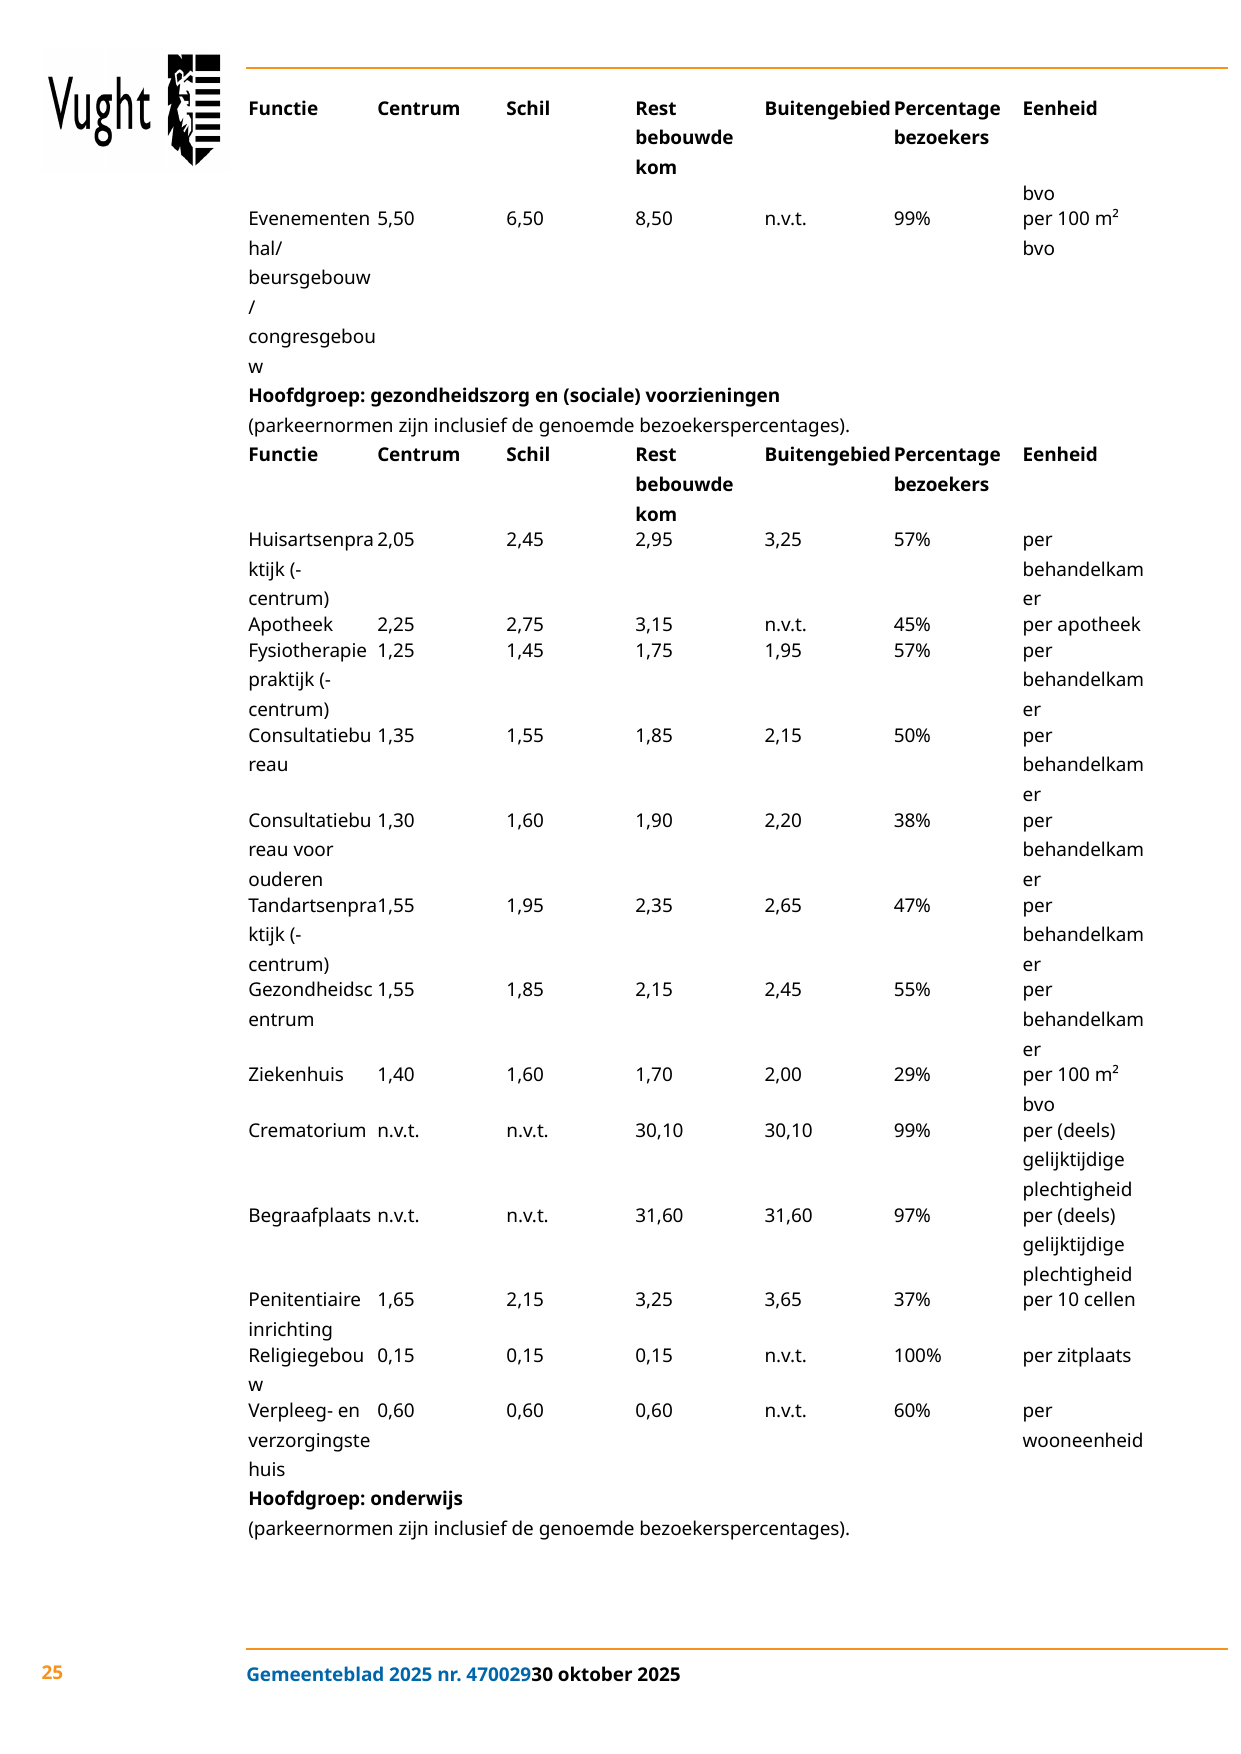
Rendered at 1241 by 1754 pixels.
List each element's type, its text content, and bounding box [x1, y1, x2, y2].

table_cell 2,05 [377, 526, 506, 611]
table_cell Ziekenhuis [248, 1062, 377, 1117]
table_header Rest bebouwde kom [635, 442, 764, 526]
table_cell 6,50 [506, 205, 635, 379]
table_cell 1,25 [377, 637, 506, 722]
table_cell 1,75 [635, 637, 764, 722]
table_cell 2,15 [764, 722, 893, 807]
table_cell per 100 m² bvo [1023, 205, 1152, 379]
table_cell Huisartsenpraktijk (-centrum) [248, 526, 377, 611]
table_cell 0,15 [635, 1342, 764, 1397]
table_cell 1,30 [377, 807, 506, 892]
table_cell 1,40 [377, 1062, 506, 1117]
table_cell 100% [894, 1342, 1022, 1397]
table_cell Religiegebouw [248, 1342, 377, 1397]
table_cell 99% [894, 205, 1022, 379]
table_cell 1,45 [506, 637, 635, 722]
table_cell [635, 180, 764, 205]
table_cell [764, 180, 893, 205]
table_cell 2,75 [506, 611, 635, 637]
table_cell 2,15 [506, 1287, 635, 1342]
table_cell 29% [894, 1062, 1022, 1117]
text (parkeernormen zijn inclusief de genoemde bezoekerspercentages). [248, 412, 1152, 438]
table_header Eenheid [1023, 95, 1152, 180]
table_cell 2,35 [635, 892, 764, 977]
table_cell 1,65 [377, 1287, 506, 1342]
table_cell per behandelkamer [1023, 526, 1152, 611]
text Hoofdgroep: gezondheidszorg en (sociale) voorzieningen [248, 382, 1152, 408]
table_cell 47% [894, 892, 1022, 977]
table_cell per behandelkamer [1023, 807, 1152, 892]
table_cell 1,95 [506, 892, 635, 977]
table_header Buitengebied [764, 95, 893, 180]
table_cell Apotheek [248, 611, 377, 637]
table_cell 45% [894, 611, 1022, 637]
table_cell [377, 180, 506, 205]
table_header Centrum [377, 95, 506, 180]
table_cell 57% [894, 526, 1022, 611]
table_cell 30,10 [635, 1117, 764, 1202]
table_cell 2,45 [506, 526, 635, 611]
table_cell 0,60 [635, 1397, 764, 1482]
table_cell n.v.t. [764, 1397, 893, 1482]
table_cell 1,60 [506, 1062, 635, 1117]
table_header Functie [248, 442, 377, 526]
table_cell Fysiotherapiepraktijk (-centrum) [248, 637, 377, 722]
table_cell 99% [894, 1117, 1022, 1202]
table_cell bvo [1023, 180, 1152, 205]
table_cell 2,20 [764, 807, 893, 892]
table_cell 1,35 [377, 722, 506, 807]
table_cell n.v.t. [764, 205, 893, 379]
table_cell Penitentiaire inrichting [248, 1287, 377, 1342]
table_header Percentage bezoekers [894, 95, 1022, 180]
text (parkeernormen zijn inclusief de genoemde bezoekerspercentages). [248, 1515, 1152, 1541]
table_cell 0,15 [506, 1342, 635, 1397]
table_cell per apotheek [1023, 611, 1152, 637]
table_cell 2,45 [764, 977, 893, 1062]
table_cell 50% [894, 722, 1022, 807]
table_cell 2,65 [764, 892, 893, 977]
table_cell 1,55 [377, 977, 506, 1062]
table_cell 97% [894, 1202, 1022, 1287]
table_cell Crematorium [248, 1117, 377, 1202]
table_header Buitengebied [764, 442, 893, 526]
table_cell 1,60 [506, 807, 635, 892]
table_cell [248, 180, 377, 205]
table_header Eenheid [1023, 442, 1152, 526]
table_header Percentage bezoekers [894, 442, 1022, 526]
table_cell n.v.t. [764, 611, 893, 637]
table_cell 1,85 [506, 977, 635, 1062]
table_cell per (deels) gelijktijdige plechtigheid [1023, 1117, 1152, 1202]
table_cell 1,85 [635, 722, 764, 807]
table_cell 31,60 [635, 1202, 764, 1287]
table_cell 1,55 [506, 722, 635, 807]
table_header Schil [506, 95, 635, 180]
table_cell Begraafplaats [248, 1202, 377, 1287]
table_cell 0,15 [377, 1342, 506, 1397]
table_cell 31,60 [764, 1202, 893, 1287]
table_cell n.v.t. [377, 1117, 506, 1202]
picture [41, 47, 231, 172]
table_cell 2,00 [764, 1062, 893, 1117]
table_cell n.v.t. [506, 1117, 635, 1202]
table_cell Consultatiebureau [248, 722, 377, 807]
table_cell 3,25 [635, 1287, 764, 1342]
table_cell per 100 m² bvo [1023, 1062, 1152, 1117]
table_cell 3,65 [764, 1287, 893, 1342]
table_header Functie [248, 95, 377, 180]
table_cell per zitplaats [1023, 1342, 1152, 1397]
table_cell Gezondheidscentrum [248, 977, 377, 1062]
table_cell 2,25 [377, 611, 506, 637]
table_cell n.v.t. [764, 1342, 893, 1397]
table_cell per wooneenheid [1023, 1397, 1152, 1482]
table_cell per (deels) gelijktijdige plechtigheid [1023, 1202, 1152, 1287]
table_cell 1,55 [377, 892, 506, 977]
table_cell 1,70 [635, 1062, 764, 1117]
table_cell n.v.t. [506, 1202, 635, 1287]
table_cell per behandelkamer [1023, 892, 1152, 977]
table_cell 3,25 [764, 526, 893, 611]
table_cell per behandelkamer [1023, 722, 1152, 807]
table_header Schil [506, 442, 635, 526]
table_cell 2,95 [635, 526, 764, 611]
table_cell 37% [894, 1287, 1022, 1342]
table_cell n.v.t. [377, 1202, 506, 1287]
table_cell 1,90 [635, 807, 764, 892]
table_cell per 10 cellen [1023, 1287, 1152, 1342]
table_cell Tandartsenpraktijk (-centrum) [248, 892, 377, 977]
table_header Centrum [377, 442, 506, 526]
table_cell 3,15 [635, 611, 764, 637]
table_cell 8,50 [635, 205, 764, 379]
table_cell per behandelkamer [1023, 637, 1152, 722]
table_cell 30,10 [764, 1117, 893, 1202]
table_cell 0,60 [506, 1397, 635, 1482]
table_cell 57% [894, 637, 1022, 722]
table_cell 38% [894, 807, 1022, 892]
table_cell Verpleeg- en verzorgingstehuis [248, 1397, 377, 1482]
table_cell 60% [894, 1397, 1022, 1482]
table_cell per behandelkamer [1023, 977, 1152, 1062]
table_cell 2,15 [635, 977, 764, 1062]
table_cell 55% [894, 977, 1022, 1062]
text Hoofdgroep: onderwijs [248, 1485, 1152, 1511]
table_header Rest bebouwde kom [635, 95, 764, 180]
table_cell Consultatiebureau voor ouderen [248, 807, 377, 892]
table_cell 5,50 [377, 205, 506, 379]
table_cell 1,95 [764, 637, 893, 722]
table_cell [506, 180, 635, 205]
table_cell [894, 180, 1022, 205]
table_cell 0,60 [377, 1397, 506, 1482]
table_cell Evenementenhal/beursgebouw/congresgebouw [248, 205, 377, 379]
